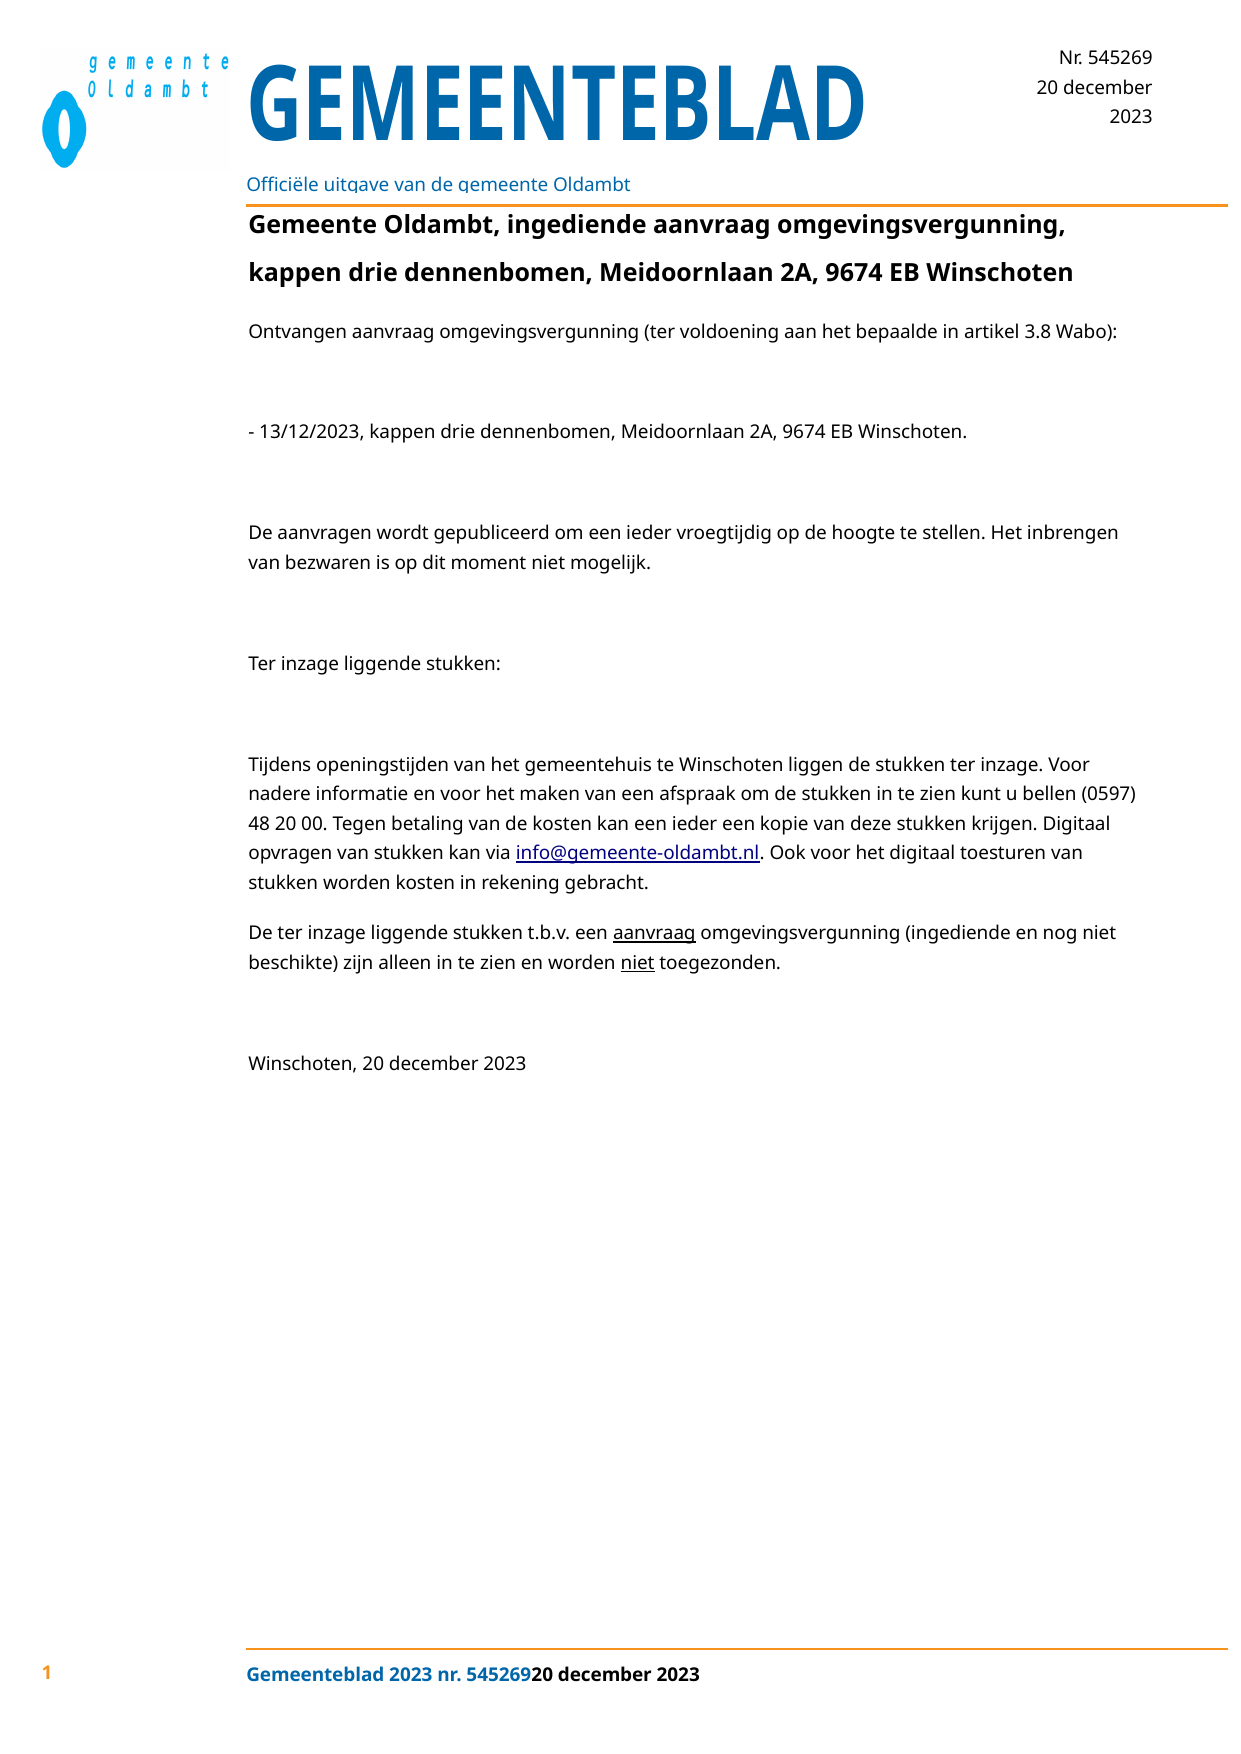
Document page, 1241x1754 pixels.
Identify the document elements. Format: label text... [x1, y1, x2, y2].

text De aanvragen wordt gepubliceerd om een ieder vroegtijdig op de hoogte te stellen. Het inbrengen van bezwaren is op dit moment niet mogelijk. [248, 519, 1152, 575]
picture [41, 47, 231, 172]
text Tijdens openingstijden van het gemeentehuis te Winschoten liggen de stukken ter inzage. Voor nadere informatie en voor het maken van een afspraak om de stukken in te zien kunt u bellen (0597) 48 20 00. Tegen betaling van de kosten kan een ieder een kopie van deze stukken krijgen. Digitaal opvragen van stukken kan via info@gemeente-oldambt.nl. Ook voor het digitaal toesturen van stukken worden kosten in rekening gebracht. [248, 751, 1152, 895]
text De ter inzage liggende stukken t.b.v. een aanvraag omgevingsvergunning (ingediende en nog niet beschikte) zijn alleen in te zien en worden niet toegezonden. [248, 919, 1152, 975]
text Ontvangen aanvraag omgevingsvergunning (ter voldoening aan het bepaalde in artikel 3.8 Wabo): [248, 318, 1152, 344]
text Ter inzage liggende stukken: [248, 650, 1152, 676]
text - 13/12/2023, kappen drie dennenbomen, Meidoornlaan 2A, 9674 EB Winschoten. [248, 419, 1152, 444]
text Winschoten, 20 december 2023 [248, 1050, 1152, 1076]
text Gemeente Oldambt, ingediende aanvraag omgevingsvergunning, kappen drie dennenbomen, Meidoornlaan 2A, 9674 EB Winschoten [248, 207, 1152, 288]
